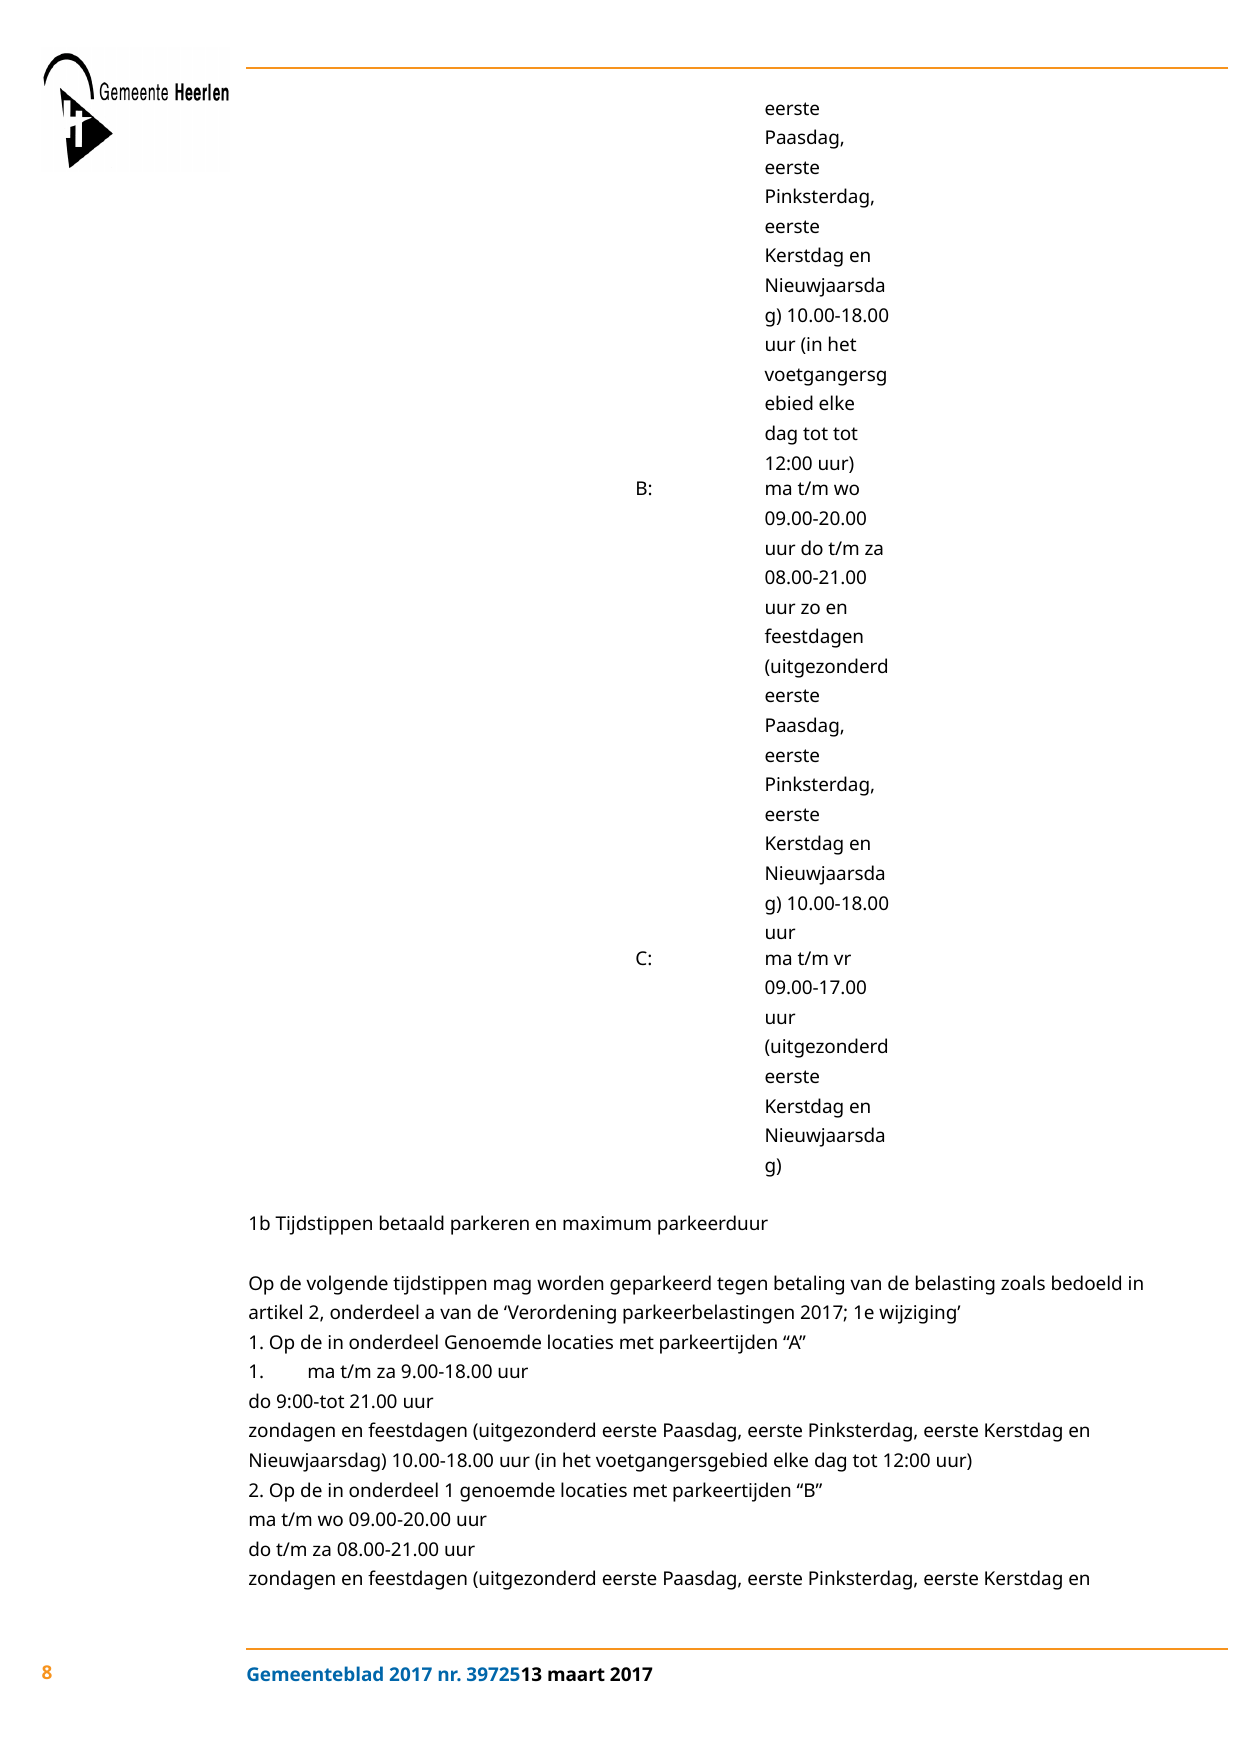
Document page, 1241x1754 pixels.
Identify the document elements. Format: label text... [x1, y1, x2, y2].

table_cell [1023, 945, 1152, 1178]
table_cell B: [635, 476, 764, 945]
table_cell [506, 95, 635, 476]
text 1b Tijdstippen betaald parkeren en maximum parkeerduur [248, 1211, 1152, 1236]
table_cell [248, 476, 377, 945]
text 1. Op de in onderdeel Genoemde locaties met parkeertijden “A” [248, 1329, 1152, 1355]
table_cell [1023, 476, 1152, 945]
table_cell [506, 945, 635, 1178]
table_cell ma t/m vr 09.00-17.00 uur (uitgezonderd eerste Kerstdag en Nieuwjaarsdag) [764, 945, 893, 1178]
text Op de volgende tijdstippen mag worden geparkeerd tegen betaling van de belasting zoals bedoeld in artikel 2, onderdeel a van de ‘Verordening parkeerbelastingen 2017; 1e wijziging’ [248, 1270, 1152, 1325]
table_cell ma t/m wo 09.00-20.00 uur do t/m za 08.00-21.00 uur zo en feestdagen (uitgezonderd eerste Paasdag, eerste Pinksterdag, eerste Kerstdag en Nieuwjaarsdag) 10.00-18.00 uur [764, 476, 893, 945]
table_cell [894, 945, 1022, 1178]
text zondagen en feestdagen (uitgezonderd eerste Paasdag, eerste Pinksterdag, eerste Kerstdag en Nieuwjaarsdag) 10.00-18.00 uur (in het voetgangersgebied elke dag tot 12:00 uur) [248, 1418, 1152, 1473]
text do t/m za 08.00-21.00 uur [248, 1536, 1152, 1562]
table_cell [377, 945, 506, 1178]
table_cell [1023, 95, 1152, 476]
table_cell C: [635, 945, 764, 1178]
table_cell [506, 476, 635, 945]
table_cell eerste Paasdag, eerste Pinksterdag, eerste Kerstdag en Nieuwjaarsdag) 10.00-18.00 uur (in het voetgangersgebied elke dag tot tot 12:00 uur) [764, 95, 893, 476]
table_cell [894, 95, 1022, 476]
table_cell [377, 476, 506, 945]
text zondagen en feestdagen (uitgezonderd eerste Paasdag, eerste Pinksterdag, eerste Kerstdag en [248, 1566, 1152, 1591]
table_cell [377, 95, 506, 476]
picture [41, 47, 231, 172]
table_cell [635, 95, 764, 476]
table_cell [248, 95, 377, 476]
table_cell [248, 945, 377, 1178]
list ma t/m za 9.00-18.00 uur [248, 1358, 1152, 1384]
table_cell [894, 476, 1022, 945]
text do 9:00-tot 21.00 uur [248, 1388, 1152, 1414]
text ma t/m wo 09.00-20.00 uur [248, 1506, 1152, 1532]
text 2. Op de in onderdeel 1 genoemde locaties met parkeertijden “B” [248, 1477, 1152, 1503]
